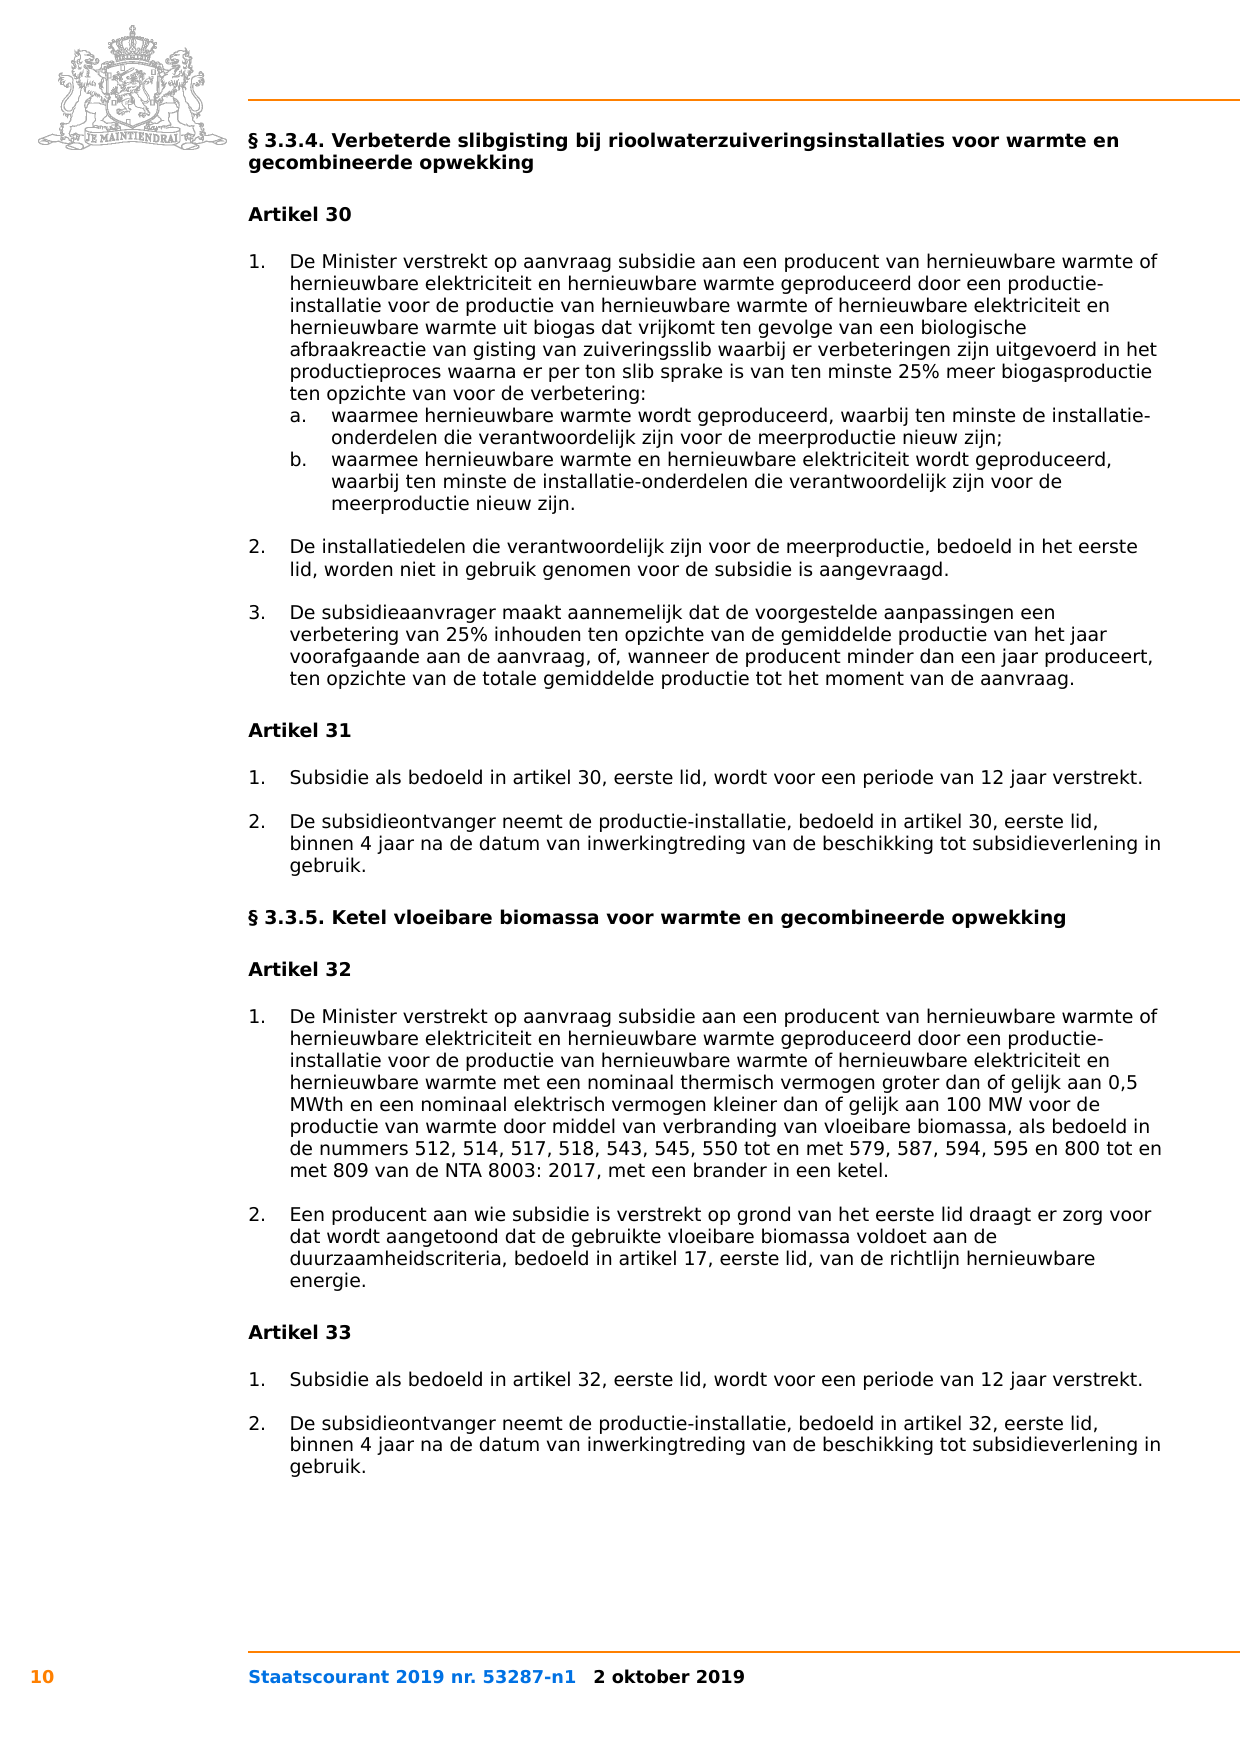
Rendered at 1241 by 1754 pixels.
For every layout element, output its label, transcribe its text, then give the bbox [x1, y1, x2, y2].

text 1. De Minister verstrekt op aanvraag subsidie aan een producent van hernieuwbare warmte of hernieuwbare elektriciteit en hernieuwbare warmte geproduceerd door een productie-installatie voor de productie van hernieuwbare warmte of hernieuwbare elektriciteit en hernieuwbare warmte met een nominaal thermisch vermogen groter dan of gelijk aan 0,5 MWth en een nominaal elektrisch vermogen kleiner dan of gelijk aan 100 MW voor de productie van warmte door middel van verbranding van vloeibare biomassa, als bedoeld in de nummers 512, 514, 517, 518, 543, 545, 550 tot en met 579, 587, 594, 595 en 800 tot en met 809 van de NTA 8003: 2017, met een brander in een ketel. [248, 1006, 1163, 1182]
text 1. Subsidie als bedoeld in artikel 32, eerste lid, wordt voor een periode van 12 jaar verstrekt. [248, 1368, 1163, 1391]
subtitle § 3.3.5. Ketel vloeibare biomassa voor warmte en gecombineerde opwekking [248, 907, 1163, 929]
text 1. De Minister verstrekt op aanvraag subsidie aan een producent van hernieuwbare warmte of hernieuwbare elektriciteit en hernieuwbare warmte geproduceerd door een productie-installatie voor de productie van hernieuwbare warmte of hernieuwbare elektriciteit en hernieuwbare warmte uit biogas dat vrijkomt ten gevolge van een biologische afbraakreactie van gisting van zuiveringsslib waarbij er verbeteringen zijn uitgevoerd in het productieproces waarna er per ton slib sprake is van ten minste 25% meer biogasproductie ten opzichte van voor de verbetering: [248, 251, 1163, 405]
subtitle § 3.3.4. Verbeterde slibgisting bij rioolwaterzuiveringsinstallaties voor warmte en gecombineerde opwekking [248, 130, 1163, 174]
text 2. De installatiedelen die verantwoordelijk zijn voor de meerproductie, bedoeld in het eerste lid, worden niet in gebruik genomen voor de subsidie is aangevraagd. [248, 536, 1163, 580]
text 2. De subsidieontvanger neemt de productie-installatie, bedoeld in artikel 30, eerste lid, binnen 4 jaar na de datum van inwerkingtreding van de beschikking tot subsidieverlening in gebruik. [248, 811, 1163, 877]
subtitle Artikel 31 [248, 720, 1163, 742]
text 3. De subsidieaanvrager maakt aannemelijk dat de voorgestelde aanpassingen een verbetering van 25% inhouden ten opzichte van de gemiddelde productie van het jaar voorafgaande aan de aanvraag, of, wanneer de producent minder dan een jaar produceert, ten opzichte van de totale gemiddelde productie tot het moment van de aanvraag. [248, 602, 1163, 690]
subtitle Artikel 33 [248, 1322, 1163, 1343]
text b. waarmee hernieuwbare warmte en hernieuwbare elektriciteit wordt geproduceerd, waarbij ten minste de installatie-onderdelen die verantwoordelijk zijn voor de meerproductie nieuw zijn. [289, 449, 1163, 514]
picture [38, 25, 227, 150]
subtitle Artikel 32 [248, 959, 1163, 981]
text 2. Een producent aan wie subsidie is verstrekt op grond van het eerste lid draagt er zorg voor dat wordt aangetoond dat de gebruikte vloeibare biomassa voldoet aan de duurzaamheidscriteria, bedoeld in artikel 17, eerste lid, van de richtlijn hernieuwbare energie. [248, 1204, 1163, 1292]
subtitle Artikel 30 [248, 204, 1163, 226]
text 1. Subsidie als bedoeld in artikel 30, eerste lid, wordt voor een periode van 12 jaar verstrekt. [248, 767, 1163, 789]
text a. waarmee hernieuwbare warmte wordt geproduceerd, waarbij ten minste de installatie-onderdelen die verantwoordelijk zijn voor de meerproductie nieuw zijn; [289, 405, 1163, 449]
text 2. De subsidieontvanger neemt de productie-installatie, bedoeld in artikel 32, eerste lid, binnen 4 jaar na de datum van inwerkingtreding van de beschikking tot subsidieverlening in gebruik. [248, 1412, 1163, 1478]
